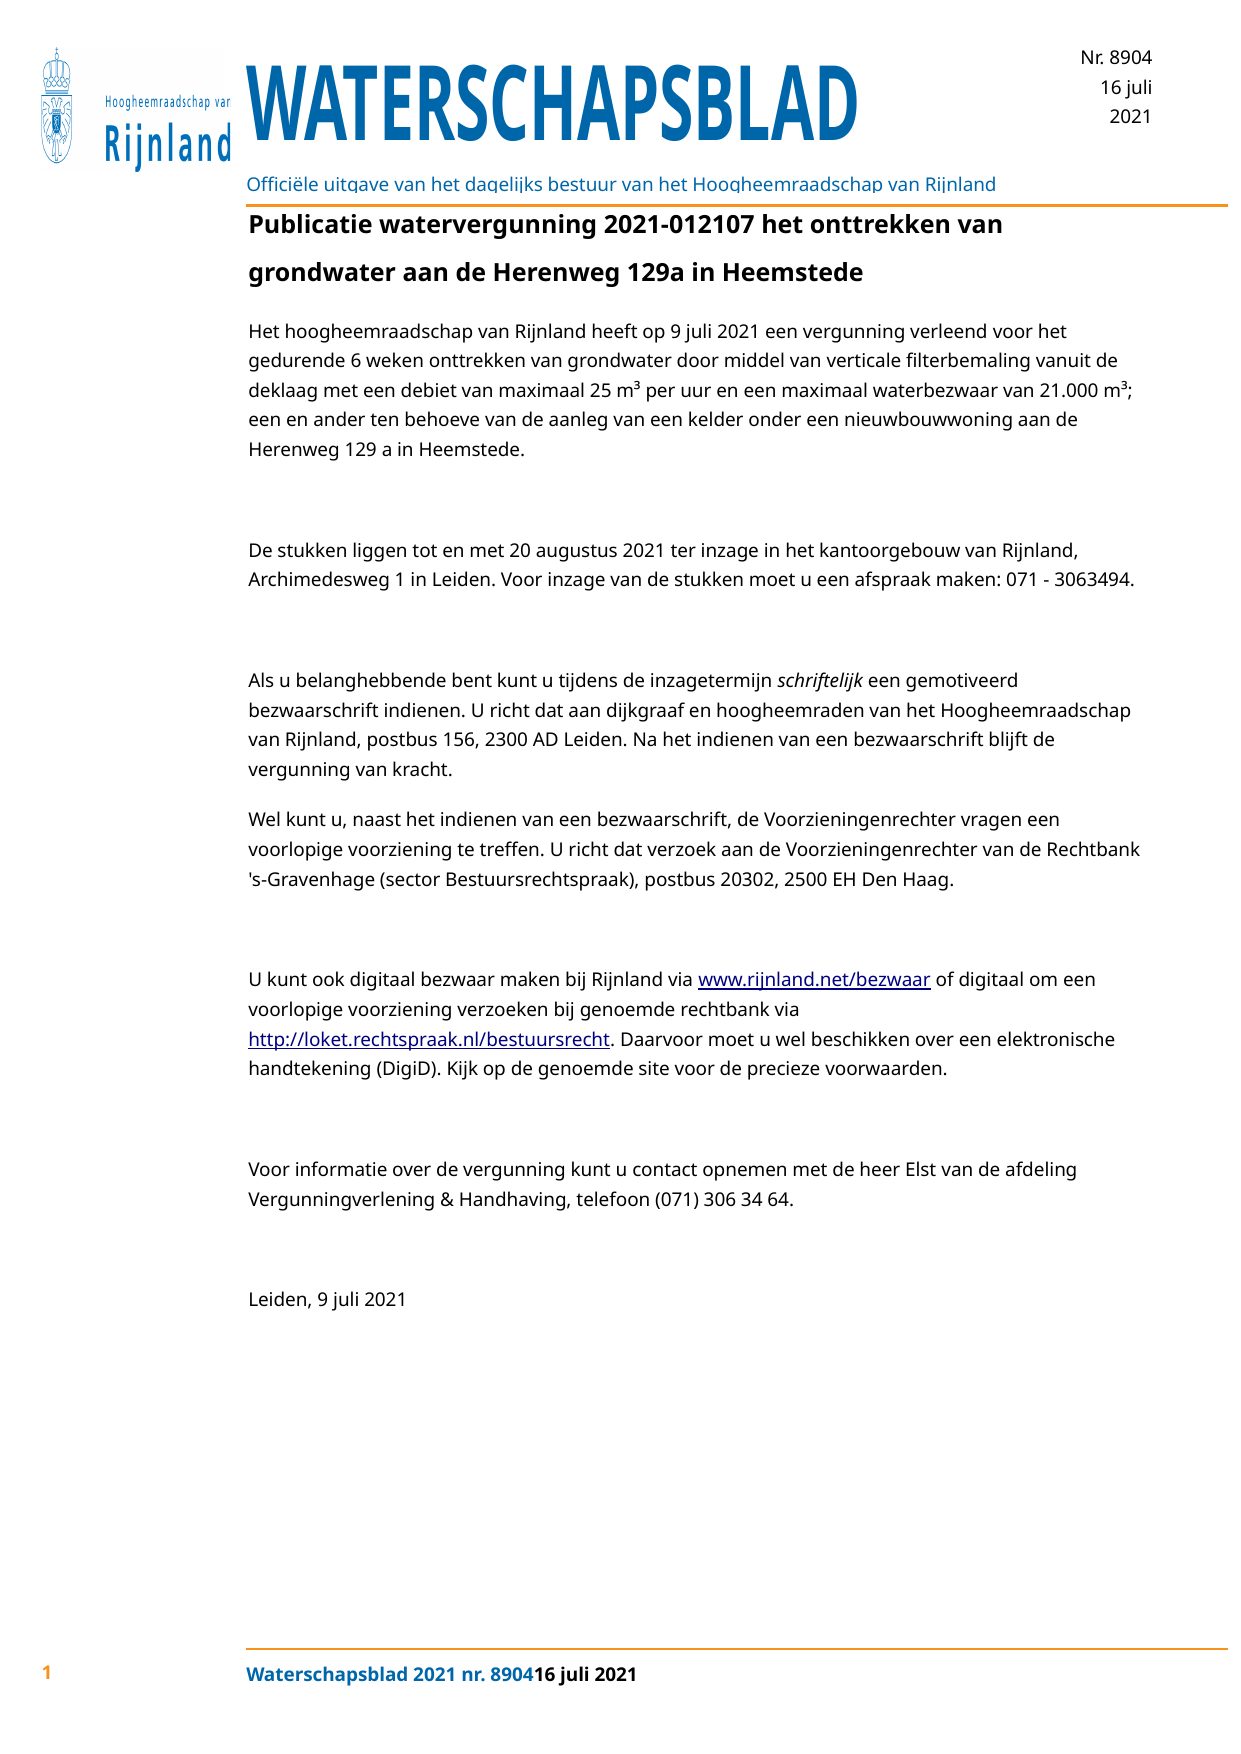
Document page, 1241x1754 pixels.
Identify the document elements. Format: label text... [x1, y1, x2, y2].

text De stukken liggen tot en met 20 augustus 2021 ter inzage in het kantoorgebouw van Rijnland, Archimedesweg 1 in Leiden. Voor inzage van de stukken moet u een afspraak maken: 071 - 3063494. [248, 537, 1152, 592]
picture [41, 47, 231, 172]
text Als u belanghebbende bent kunt u tijdens de inzagetermijn schriftelijk een gemotiveerd bezwaarschrift indienen. U richt dat aan dijkgraaf en hoogheemraden van het Hoogheemraadschap van Rijnland, postbus 156, 2300 AD Leiden. Na het indienen van een bezwaarschrift blijft de vergunning van kracht. [248, 667, 1152, 782]
text Wel kunt u, naast het indienen van een bezwaarschrift, de Voorzieningenrechter vragen een voorlopige voorziening te treffen. U richt dat verzoek aan de Voorzieningenrechter van de Rechtbank 's-Gravenhage (sector Bestuursrechtspraak), postbus 20302, 2500 EH Den Haag. [248, 807, 1152, 892]
text Voor informatie over de vergunning kunt u contact opnemen met de heer Elst van de afdeling Vergunningverlening & Handhaving, telefoon (071) 306 34 64. [248, 1156, 1152, 1212]
text Publicatie watervergunning 2021-012107 het onttrekken van grondwater aan de Herenweg 129a in Heemstede [248, 207, 1152, 288]
text U kunt ook digitaal bezwaar maken bij Rijnland via www.rijnland.net/bezwaar of digitaal om een voorlopige voorziening verzoeken bij genoemde rechtbank via http://loket.rechtspraak.nl/bestuursrecht. Daarvoor moet u wel beschikken over een elektronische handtekening (DigiD). Kijk op de genoemde site voor de precieze voorwaarden. [248, 967, 1152, 1081]
text Het hoogheemraadschap van Rijnland heeft op 9 juli 2021 een vergunning verleend voor het gedurende 6 weken onttrekken van grondwater door middel van verticale filterbemaling vanuit de deklaag met een debiet van maximaal 25 m³ per uur en een maximaal waterbezwaar van 21.000 m³; een en ander ten behoeve van de aanleg van een kelder onder een nieuwbouwwoning aan de Herenweg 129 a in Heemstede. [248, 318, 1152, 462]
text Leiden, 9 juli 2021 [248, 1287, 1152, 1312]
